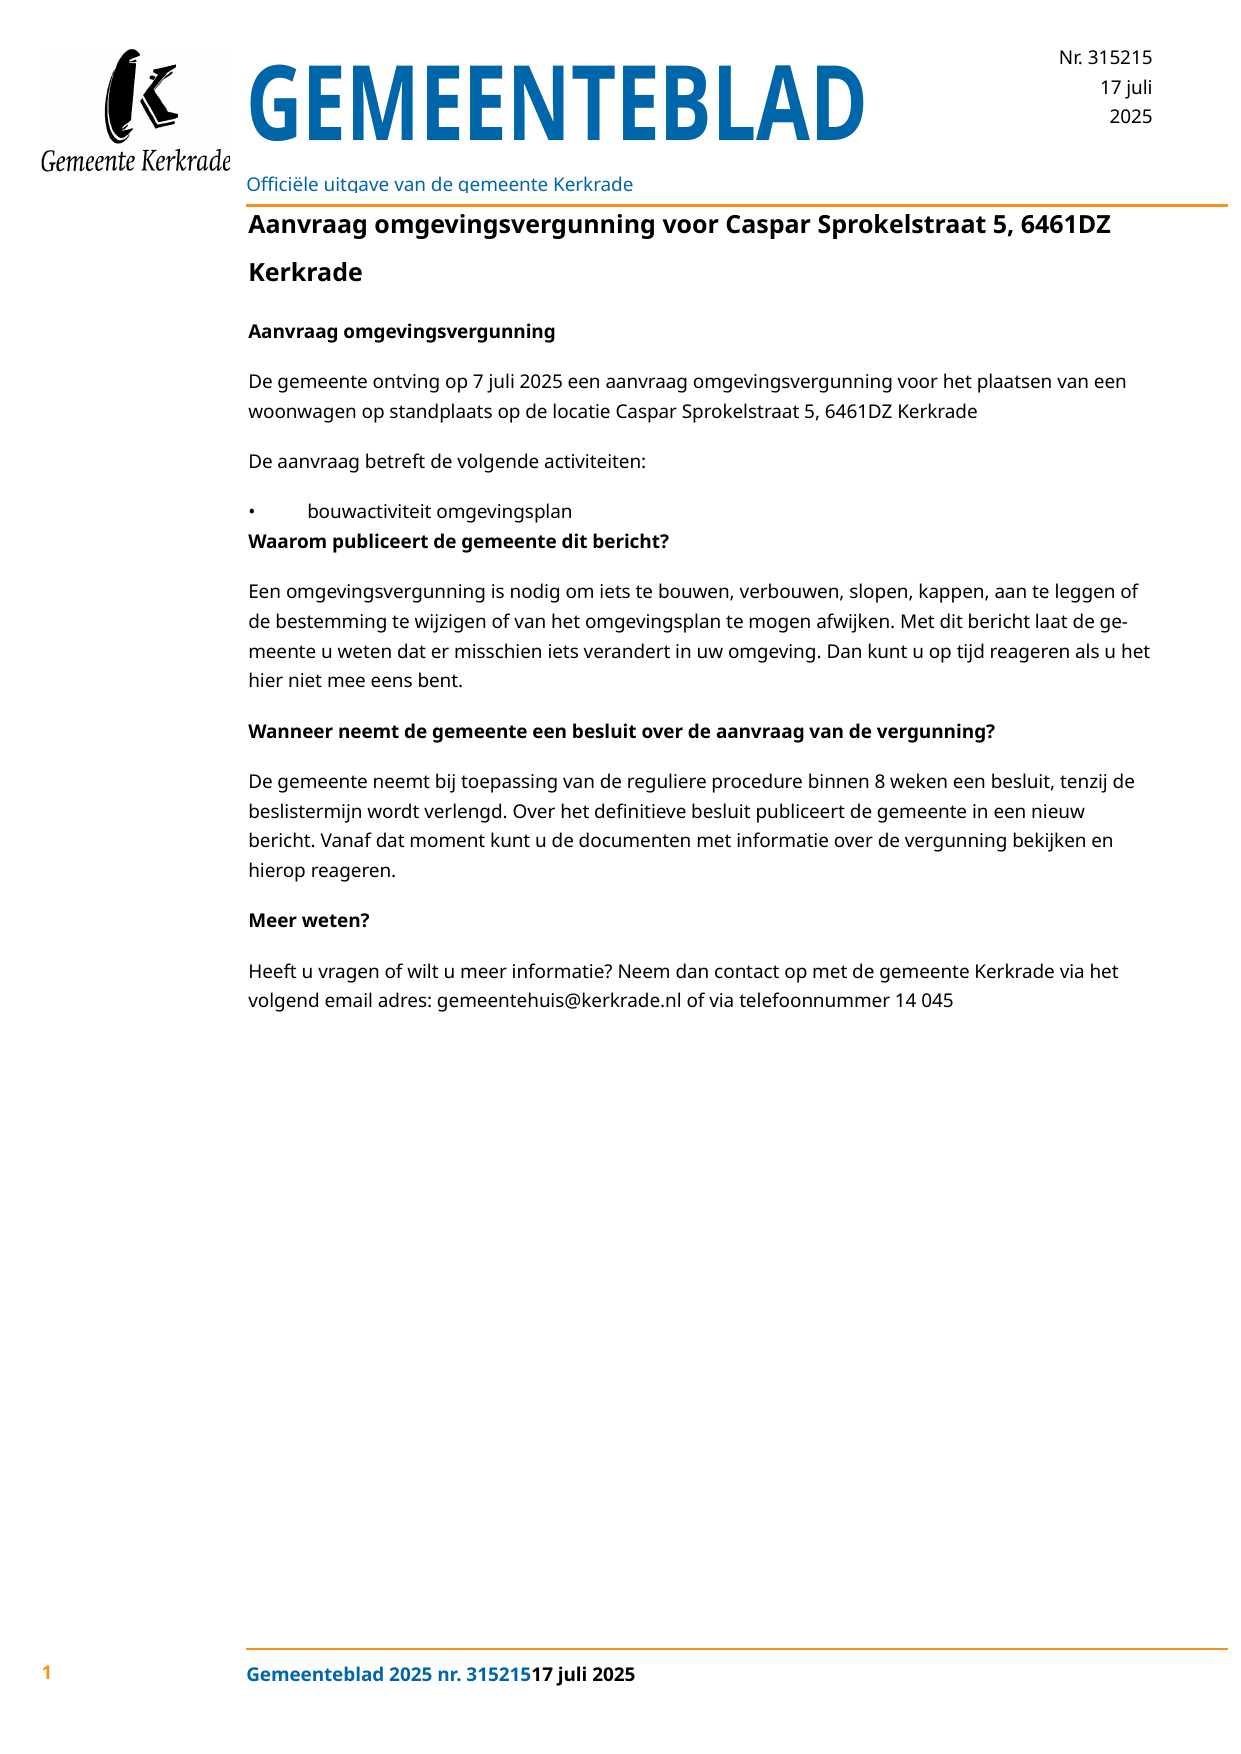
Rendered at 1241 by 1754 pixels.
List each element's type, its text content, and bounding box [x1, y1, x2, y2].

text Meer weten? [248, 907, 1152, 933]
text Wanneer neemt de gemeente een besluit over de aanvraag van de vergunning? [248, 718, 1152, 744]
picture [41, 47, 231, 172]
text De aanvraag betreft de volgende activiteiten: [248, 448, 1152, 474]
text Aanvraag omgevingsvergunning [248, 318, 1152, 344]
text Een omgevingsvergunning is nodig om iets te bouwen, verbouwen, slopen, kappen, aan te leggen of de bestemming te wijzigen of van het omgevingsplan te mogen afwijken. Met dit bericht laat de ge- meente u weten dat er misschien iets verandert in uw omgeving. Dan kunt u op tijd reageren als u het hier niet mee eens bent. [248, 579, 1152, 693]
text De gemeente ontving op 7 juli 2025 een aanvraag omgevingsvergunning voor het plaatsen van een woonwagen op standplaats op de locatie Caspar Sprokelstraat 5, 6461DZ Kerkrade [248, 368, 1152, 424]
text Aanvraag omgevingsvergunning voor Caspar Sprokelstraat 5, 6461DZ Kerkrade [248, 207, 1152, 288]
text De gemeente neemt bij toepassing van de reguliere procedure binnen 8 weken een besluit, tenzij de beslistermijn wordt verlengd. Over het definitieve besluit publiceert de gemeente in een nieuw bericht. Vanaf dat moment kunt u de documenten met informatie over de vergunning bekijken en hierop reageren. [248, 768, 1152, 883]
list bouwactiviteit omgevingsplan [248, 499, 1152, 524]
text Waarom publiceert de gemeente dit bericht? [248, 528, 1152, 554]
text Heeft u vragen of wilt u meer informatie? Neem dan contact op met de gemeente Kerkrade via het volgend email adres: gemeentehuis@kerkrade.nl of via telefoonnummer 14 045 [248, 958, 1152, 1013]
